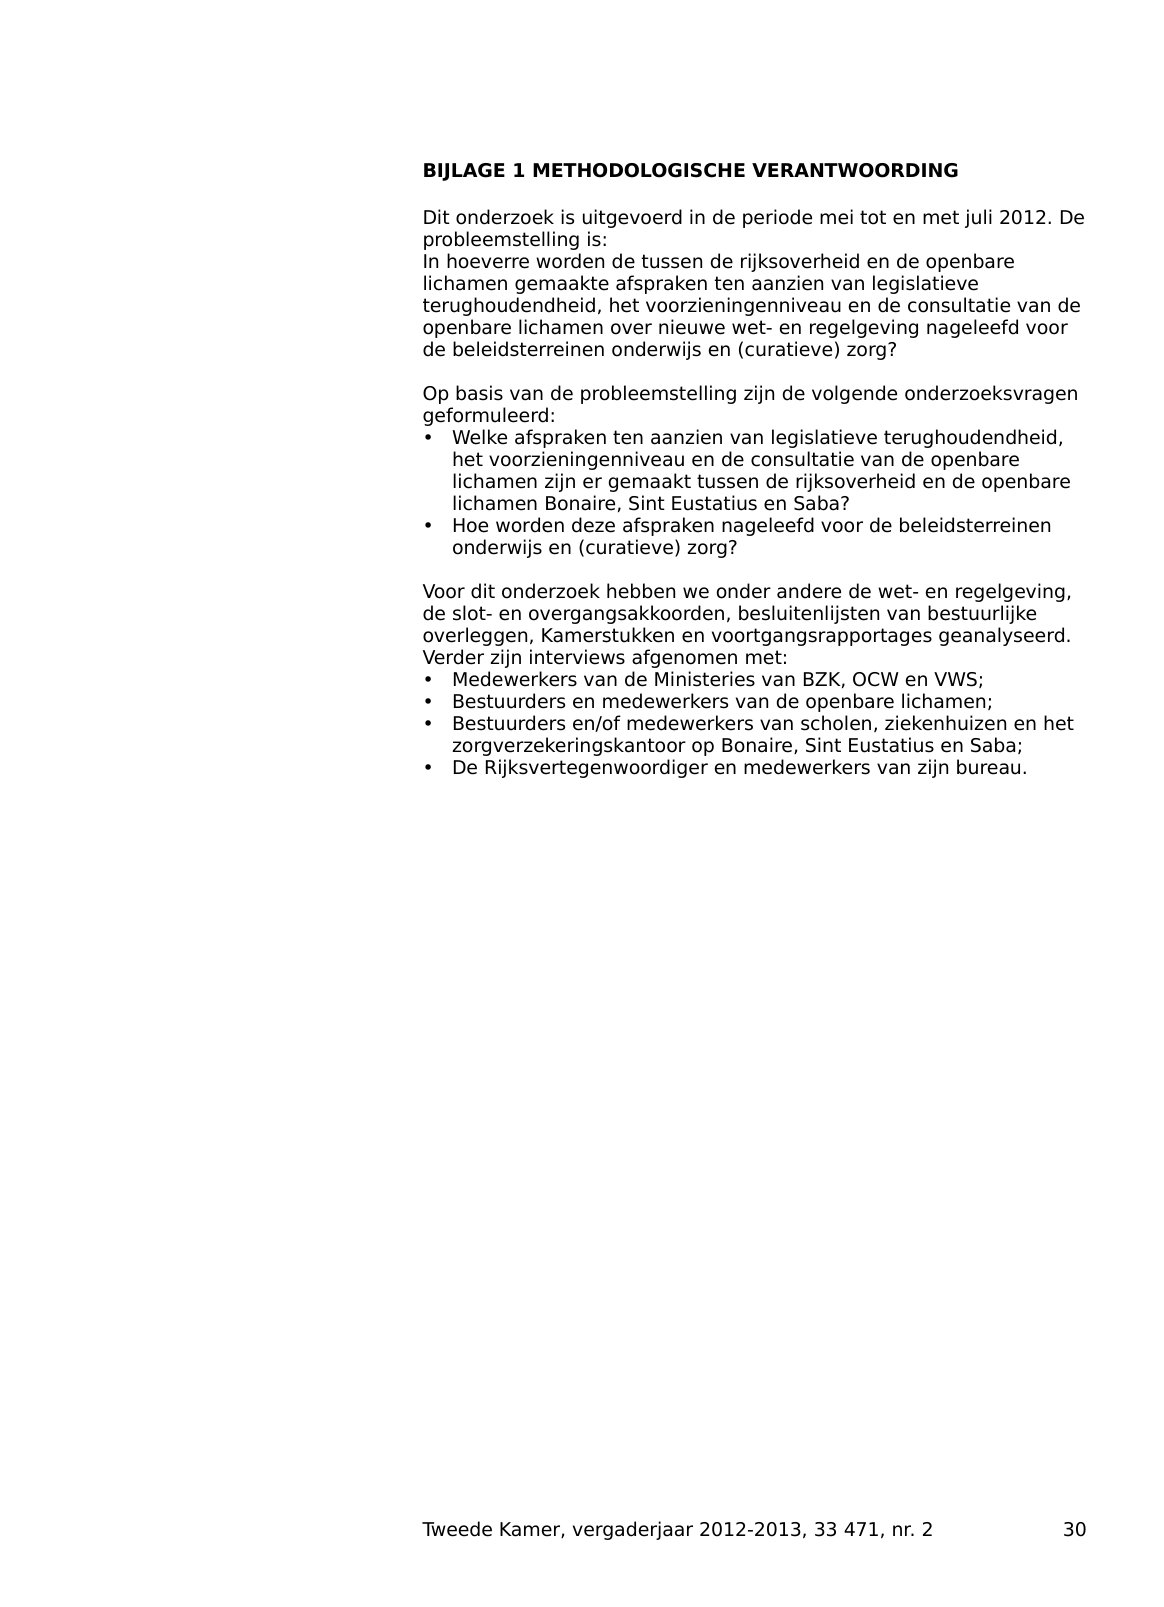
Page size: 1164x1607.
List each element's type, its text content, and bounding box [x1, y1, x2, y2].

text In hoeverre worden de tussen de rijksoverheid en de openbare lichamen gemaakte afspraken ten aanzien van legislatieve terughoudendheid, het voorzieningenniveau en de consultatie van de openbare lichamen over nieuwe wet- en regelgeving nageleefd voor de beleidsterreinen onderwijs en (curatieve) zorg? [422, 251, 1087, 361]
text • Welke afspraken ten aanzien van legislatieve terughoudendheid, het voorzieningenniveau en de consultatie van de openbare lichamen zijn er gemaakt tussen de rijksoverheid en de openbare lichamen Bonaire, Sint Eustatius en Saba? [422, 427, 1087, 515]
subtitle BIJLAGE 1 METHODOLOGISCHE VERANTWOORDING [422, 160, 1087, 182]
text • Medewerkers van de Ministeries van BZK, OCW en VWS; [422, 669, 1087, 691]
text Voor dit onderzoek hebben we onder andere de wet- en regelgeving, de slot- en overgangsakkoorden, besluitenlijsten van bestuurlijke overleggen, Kamerstukken en voortgangsrapportages geanalyseerd. Verder zijn interviews afgenomen met: [422, 581, 1087, 669]
text • De Rijksvertegenwoordiger en medewerkers van zijn bureau. [422, 757, 1087, 779]
text • Bestuurders en/of medewerkers van scholen, ziekenhuizen en het zorgverzekeringskantoor op Bonaire, Sint Eustatius en Saba; [422, 713, 1087, 757]
text • Hoe worden deze afspraken nageleefd voor de beleidsterreinen onderwijs en (curatieve) zorg? [422, 515, 1087, 559]
text Dit onderzoek is uitgevoerd in de periode mei tot en met juli 2012. De probleemstelling is: [422, 207, 1087, 251]
text • Bestuurders en medewerkers van de openbare lichamen; [422, 691, 1087, 713]
text Op basis van de probleemstelling zijn de volgende onderzoeksvragen geformuleerd: [422, 383, 1087, 427]
